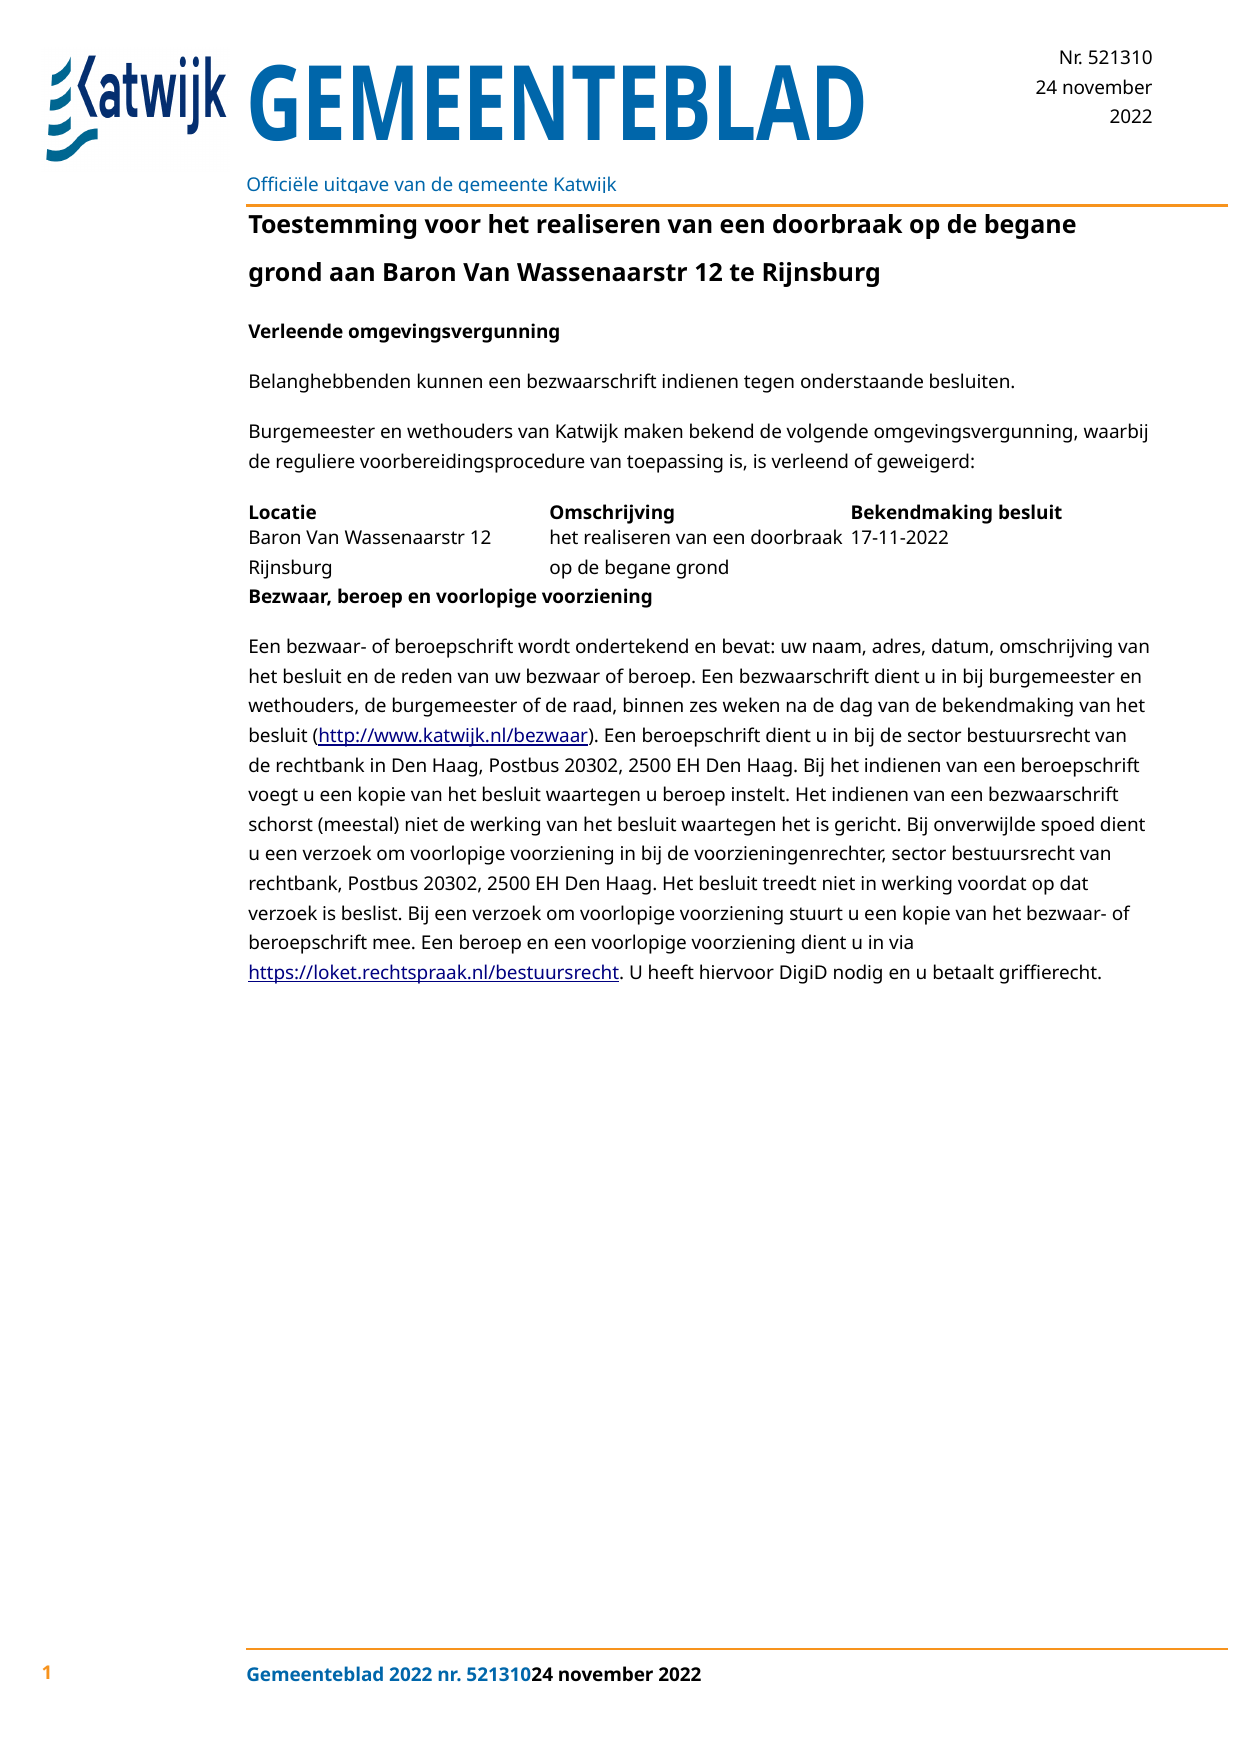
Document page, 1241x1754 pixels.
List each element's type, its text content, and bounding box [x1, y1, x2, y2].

picture [41, 47, 231, 172]
table_header Bekendmaking besluit [850, 499, 1152, 524]
text Belanghebbenden kunnen een bezwaarschrift indienen tegen onderstaande besluiten. [248, 368, 1152, 394]
text Verleende omgevingsvergunning [248, 318, 1152, 344]
table_cell Baron Van Wassenaarstr 12 Rijnsburg [248, 525, 549, 580]
table_header Locatie [248, 499, 549, 524]
text Toestemming voor het realiseren van een doorbraak op de begane grond aan Baron Van Wassenaarstr 12 te Rijnsburg [248, 207, 1152, 288]
text Een bezwaar- of beroepschrift wordt ondertekend en bevat: uw naam, adres, datum, omschrijving van het besluit en de reden van uw bezwaar of beroep. Een bezwaarschrift dient u in bij burgemeester en wethouders, de burgemeester of de raad, binnen zes weken na de dag van de bekendmaking van het besluit (http://www.katwijk.nl/bezwaar). Een beroepschrift dient u in bij de sector bestuursrecht van de rechtbank in Den Haag, Postbus 20302, 2500 EH Den Haag. Bij het indienen van een beroepschrift voegt u een kopie van het besluit waartegen u beroep instelt. Het indienen van een bezwaarschrift schorst (meestal) niet de werking van het besluit waartegen het is gericht. Bij onverwijlde spoed dient u een verzoek om voorlopige voorziening in bij de voorzieningenrechter, sector bestuursrecht van rechtbank, Postbus 20302, 2500 EH Den Haag. Het besluit treedt niet in werking voordat op dat verzoek is beslist. Bij een verzoek om voorlopige voorziening stuurt u een kopie van het bezwaar- of beroepschrift mee. Een beroep en een voorlopige voorziening dient u in via https://loket.rechtspraak.nl/bestuursrecht. U heeft hiervoor DigiD nodig en u betaalt griffierecht. [248, 633, 1152, 985]
table_cell het realiseren van een doorbraak op de begane grond [549, 525, 850, 580]
table_cell 17-11-2022 [850, 525, 1152, 580]
text Burgemeester en wethouders van Katwijk maken bekend de volgende omgevingsvergunning, waarbij de reguliere voorbereidingsprocedure van toepassing is, is verleend of geweigerd: [248, 419, 1152, 474]
table_header Omschrijving [549, 499, 850, 524]
text Bezwaar, beroep en voorlopige voorziening [248, 583, 1152, 609]
